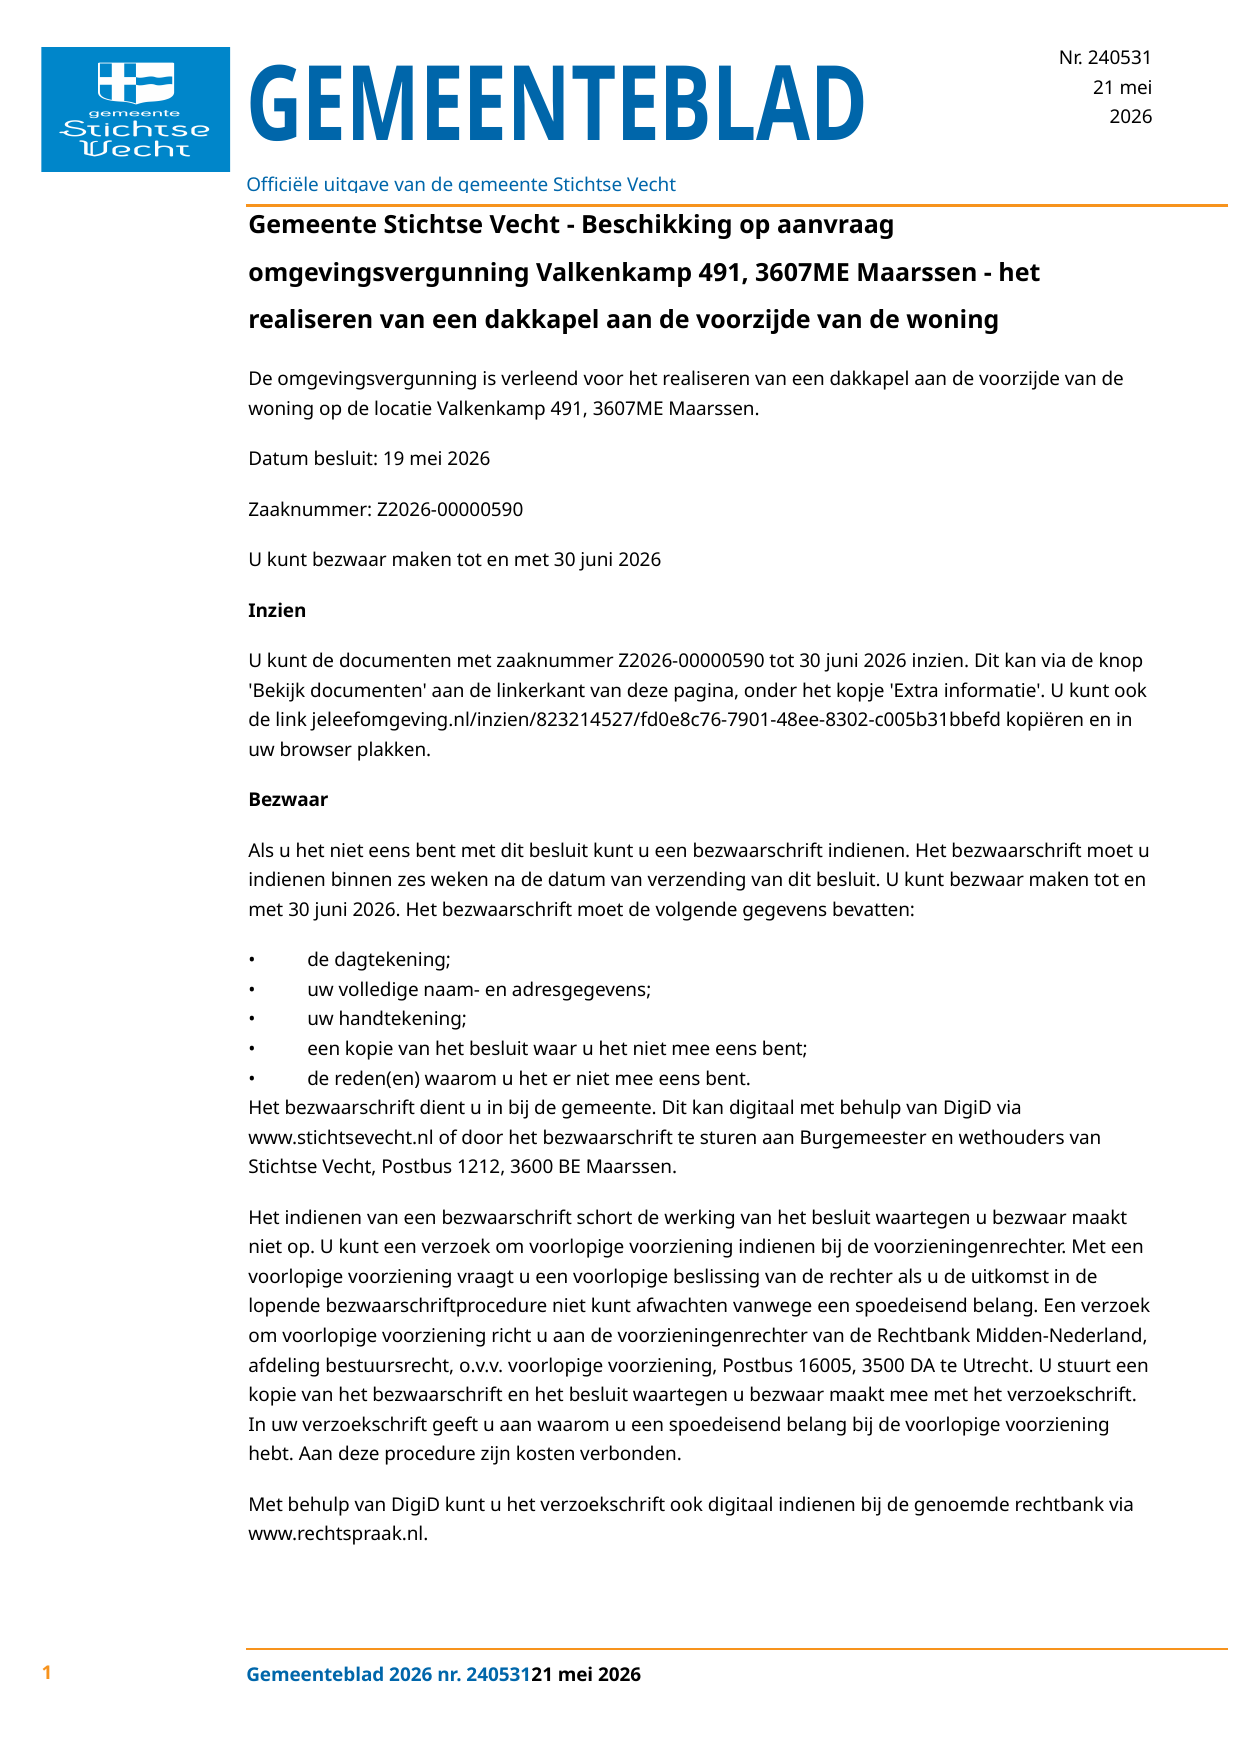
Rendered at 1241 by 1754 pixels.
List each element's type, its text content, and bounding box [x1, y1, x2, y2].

text Met behulp van DigiD kunt u het verzoekschrift ook digitaal indienen bij de genoemde rechtbank via www.rechtspraak.nl. [248, 1491, 1152, 1546]
list uw volledige naam- en adresgegevens; [248, 976, 1152, 1002]
text Inzien [248, 597, 1152, 622]
text Bezwaar [248, 786, 1152, 812]
list een kopie van het besluit waar u het niet mee eens bent; [248, 1035, 1152, 1061]
text Het indienen van een bezwaarschrift schort de werking van het besluit waartegen u bezwaar maakt niet op. U kunt een verzoek om voorlopige voorziening indienen bij de voorzieningenrechter. Met een voorlopige voorziening vraagt u een voorlopige beslissing van de rechter als u de uitkomst in de lopende bezwaarschriftprocedure niet kunt afwachten vanwege een spoedeisend belang. Een verzoek om voorlopige voorziening richt u aan de voorzieningenrechter van de Rechtbank Midden-Nederland, afdeling bestuursrecht, o.v.v. voorlopige voorziening, Postbus 16005, 3500 DA te Utrecht. U stuurt een kopie van het bezwaarschrift en het besluit waartegen u bezwaar maakt mee met het verzoekschrift. In uw verzoekschrift geeft u aan waarom u een spoedeisend belang bij de voorlopige voorziening hebt. Aan deze procedure zijn kosten verbonden. [248, 1204, 1152, 1466]
list de dagtekening; [248, 946, 1152, 972]
text U kunt bezwaar maken tot en met 30 juni 2026 [248, 546, 1152, 572]
text Zaaknummer: Z2026-00000590 [248, 496, 1152, 522]
picture [137, 63, 174, 103]
list de reden(en) waarom u het er niet mee eens bent. [248, 1065, 1152, 1090]
text U kunt de documenten met zaaknummer Z2026-00000590 tot 30 juni 2026 inzien. Dit kan via de knop 'Bekijk documenten' aan de linkerkant van deze pagina, onder het kopje 'Extra informatie'. U kunt ook de link jeleefomgeving.nl/inzien/823214527/fd0e8c76-7901-48ee-8302-c005b31bbefd kopiëren en in uw browser plakken. [248, 647, 1152, 762]
text De omgevingsvergunning is verleend voor het realiseren van een dakkapel aan de voorzijde van de woning op de locatie Valkenkamp 491, 3607ME Maarssen. [248, 366, 1152, 421]
text Als u het niet eens bent met dit besluit kunt u een bezwaarschrift indienen. Het bezwaarschrift moet u indienen binnen zes weken na de datum van verzending van dit besluit. U kunt bezwaar maken tot en met 30 juni 2026. Het bezwaarschrift moet de volgende gegevens bevatten: [248, 837, 1152, 922]
text Gemeente Stichtse Vecht - Beschikking op aanvraag omgevingsvergunning Valkenkamp 491, 3607ME Maarssen - het realiseren van een dakkapel aan de voorzijde van de woning [248, 207, 1152, 336]
text Datum besluit: 19 mei 2026 [248, 446, 1152, 471]
picture [99, 63, 135, 101]
text Het bezwaarschrift dient u in bij de gemeente. Dit kan digitaal met behulp van DigiD via www.stichtsevecht.nl of door het bezwaarschrift te sturen aan Burgemeester en wethouders van Stichtse Vecht, Postbus 1212, 3600 BE Maarssen. [248, 1094, 1152, 1179]
list uw handtekening; [248, 1006, 1152, 1031]
